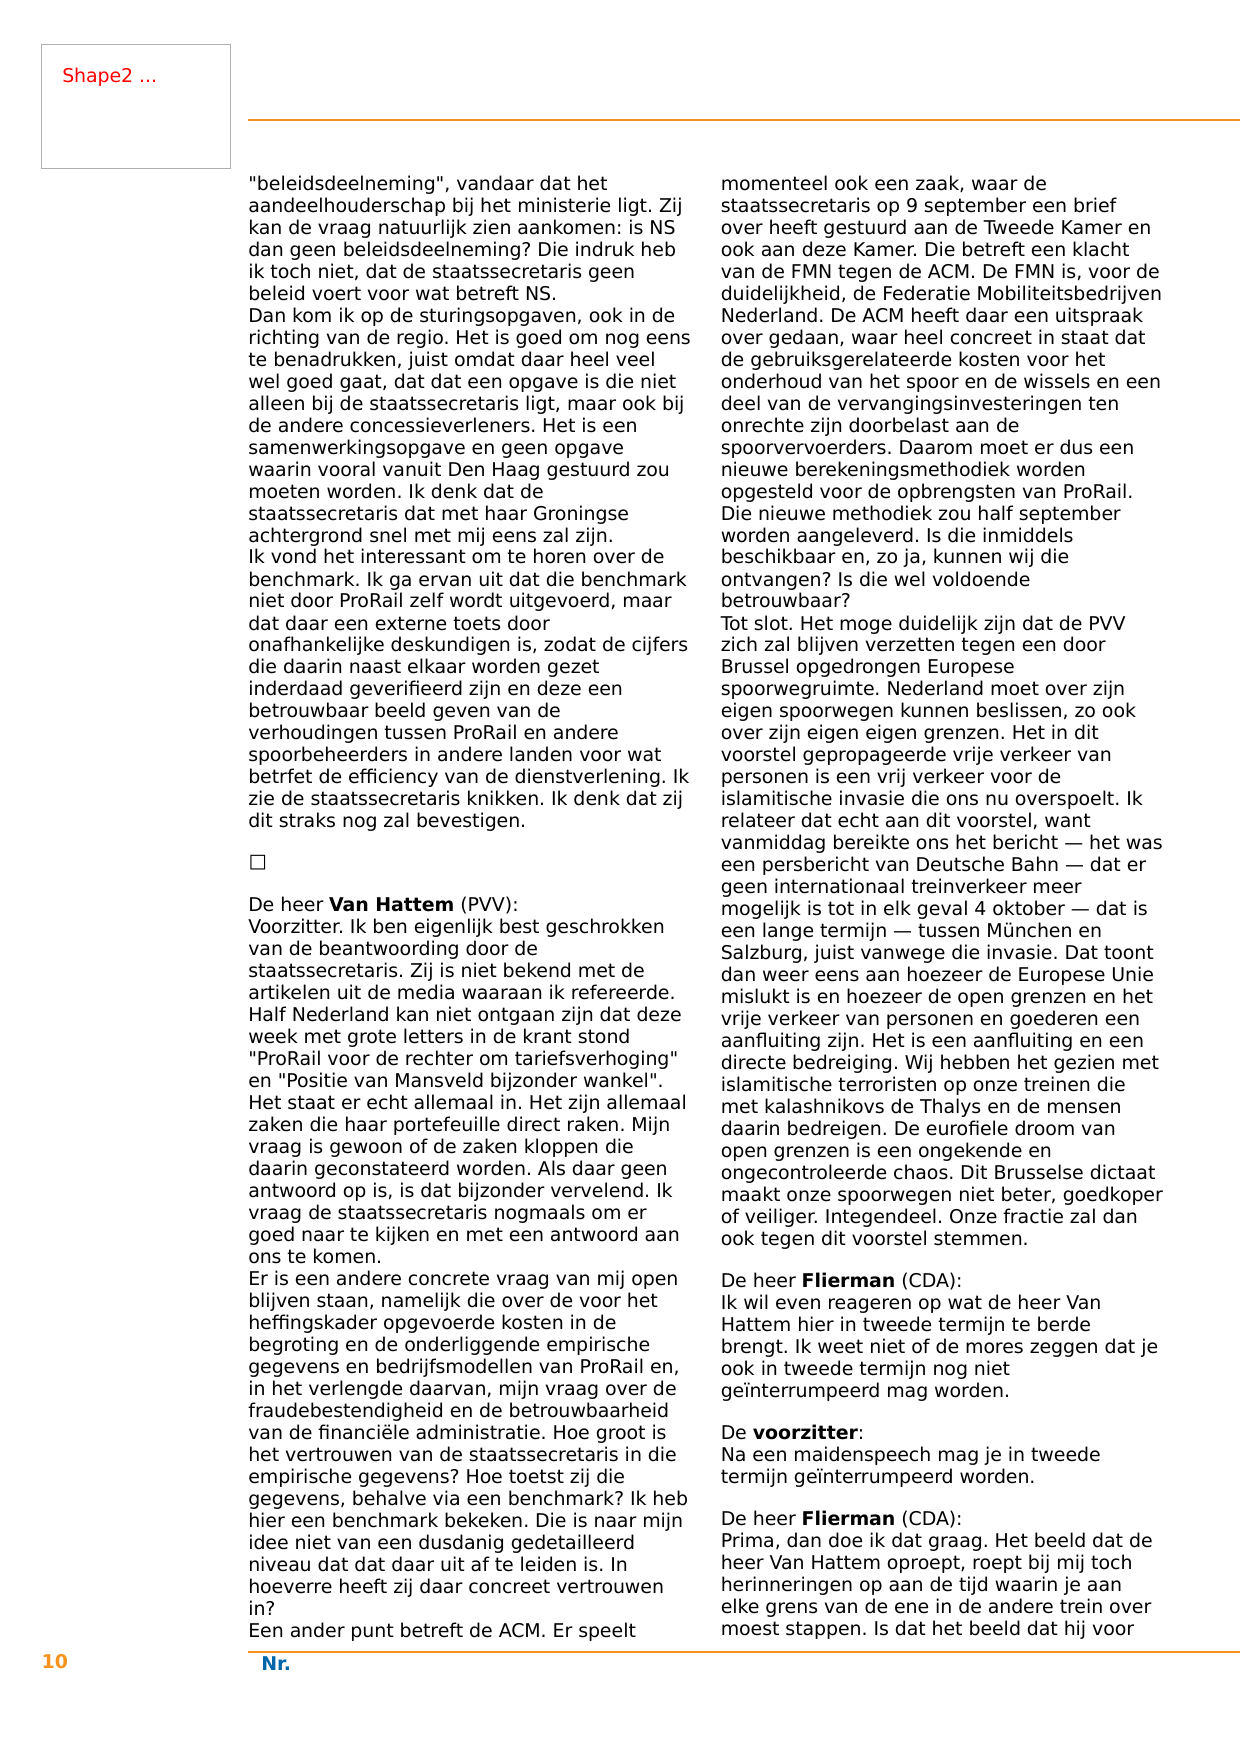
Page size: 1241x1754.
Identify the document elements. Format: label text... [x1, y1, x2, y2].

text Dan kom ik op de sturingsopgaven, ook in de richting van de regio. Het is goed om nog eens te benadrukken, juist omdat daar heel veel wel goed gaat, dat dat een opgave is die niet alleen bij de staatssecretaris ligt, maar ook bij de andere concessieverleners. Het is een samenwerkingsopgave en geen opgave waarin vooral vanuit Den Haag gestuurd zou moeten worden. Ik denk dat de staatssecretaris dat met haar Groningse achtergrond snel met mij eens zal zijn. [248, 305, 691, 546]
text Tot slot. Het moge duidelijk zijn dat de PVV zich zal blijven verzetten tegen een door Brussel opgedrongen Europese spoorwegruimte. Nederland moet over zijn eigen spoorwegen kunnen beslissen, zo ook over zijn eigen eigen grenzen. Het in dit voorstel gepropageerde vrije verkeer van personen is een vrij verkeer voor de islamitische invasie die ons nu overspoelt. Ik relateer dat echt aan dit voorstel, want vanmiddag bereikte ons het bericht — het was een persbericht van Deutsche Bahn — dat er geen internationaal treinverkeer meer mogelijk is tot in elk geval 4 oktober — dat is een lange termijn — tussen München en Salzburg, juist vanwege die invasie. Dat toont dan weer eens aan hoezeer de Europese Unie mislukt is en hoezeer de open grenzen en het vrije verkeer van personen en goederen een aanfluiting zijn. Het is een aanfluiting en een directe bedreiging. Wij hebben het gezien met islamitische terroristen op onze treinen die met kalashnikovs de Thalys en de mensen daarin bedreigen. De eurofiele droom van open grenzen is een ongekende en ongecontroleerde chaos. Dit Brusselse dictaat maakt onze spoorwegen niet beter, goedkoper of veiliger. Integendeel. Onze fractie zal dan ook tegen dit voorstel stemmen. [721, 612, 1163, 1250]
text Er is een andere concrete vraag van mij open blijven staan, namelijk die over de voor het heffingskader opgevoerde kosten in de begroting en de onderliggende empirische gegevens en bedrijfsmodellen van ProRail en, in het verlengde daarvan, mijn vraag over de fraudebestendigheid en de betrouwbaarheid van de financiële administratie. Hoe groot is het vertrouwen van de staatssecretaris in die empirische gegevens? Hoe toetst zij die gegevens, behalve via een benchmark? Ik heb hier een benchmark bekeken. Die is naar mijn idee niet van een dusdanig gedetailleerd niveau dat dat daar uit af te leiden is. In hoeverre heeft zij daar concreet vertrouwen in? [248, 1268, 691, 1619]
text ⬜ [248, 852, 691, 874]
text De voorzitter: [721, 1422, 1163, 1444]
text Prima, dan doe ik dat graag. Het beeld dat de heer Van Hattem oproept, roept bij mij toch herinneringen op aan de tijd waarin je aan elke grens van de ene in de andere trein over moest stappen. Is dat het beeld dat hij voor [721, 1529, 1163, 1639]
text Voorzitter. Ik ben eigenlijk best geschrokken van de beantwoording door de staatssecretaris. Zij is niet bekend met de artikelen uit de media waaraan ik refereerde. Half Nederland kan niet ontgaan zijn dat deze week met grote letters in de krant stond "ProRail voor de rechter om tariefsverhoging" en "Positie van Mansveld bijzonder wankel". Het staat er echt allemaal in. Het zijn allemaal zaken die haar portefeuille direct raken. Mijn vraag is gewoon of de zaken kloppen die daarin geconstateerd worden. Als daar geen antwoord op is, is dat bijzonder vervelend. Ik vraag de staatssecretaris nogmaals om er goed naar te kijken en met een antwoord aan ons te komen. [248, 916, 691, 1268]
text De heer Flierman (CDA): [721, 1508, 1163, 1529]
text Ik vond het interessant om te horen over de benchmark. Ik ga ervan uit dat die benchmark niet door ProRail zelf wordt uitgevoerd, maar dat daar een externe toets door onafhankelijke deskundigen is, zodat de cijfers die daarin naast elkaar worden gezet inderdaad geverifieerd zijn en deze een betrouwbaar beeld geven van de verhoudingen tussen ProRail en andere spoorbeheerders in andere landen voor wat betrfet de efficiency van de dienstverlening. Ik zie de staatssecretaris knikken. Ik denk dat zij dit straks nog zal bevestigen. [248, 546, 691, 832]
text Ik wil even reageren op wat de heer Van Hattem hier in tweede termijn te berde brengt. Ik weet niet of de mores zeggen dat je ook in tweede termijn nog niet geïnterrumpeerd mag worden. [721, 1292, 1163, 1402]
text "beleidsdeelneming", vandaar dat het aandeelhouderschap bij het ministerie ligt. Zij kan de vraag natuurlijk zien aankomen: is NS dan geen beleidsdeelneming? Die indruk heb ik toch niet, dat de staatssecretaris geen beleid voert voor wat betreft NS. [248, 173, 691, 305]
text De heer Van Hattem (PVV): [248, 894, 691, 916]
text De heer Flierman (CDA): [721, 1270, 1163, 1292]
text momenteel ook een zaak, waar de staatssecretaris op 9 september een brief over heeft gestuurd aan de Tweede Kamer en ook aan deze Kamer. Die betreft een klacht van de FMN tegen de ACM. De FMN is, voor de duidelijkheid, de Federatie Mobiliteitsbedrijven Nederland. De ACM heeft daar een uitspraak over gedaan, waar heel concreet in staat dat de gebruiksgerelateerde kosten voor het onderhoud van het spoor en de wissels en een deel van de vervangingsinvesteringen ten onrechte zijn doorbelast aan de spoorvervoerders. Daarom moet er dus een nieuwe berekeningsmethodiek worden opgesteld voor de opbrengsten van ProRail. Die nieuwe methodiek zou half september worden aangeleverd. Is die inmiddels beschikbaar en, zo ja, kunnen wij die ontvangen? Is die wel voldoende betrouwbaar? [721, 173, 1163, 612]
text Een ander punt betreft de ACM. Er speelt [248, 1619, 691, 1641]
text Na een maidenspeech mag je in tweede termijn geïnterrumpeerd worden. [721, 1444, 1163, 1488]
